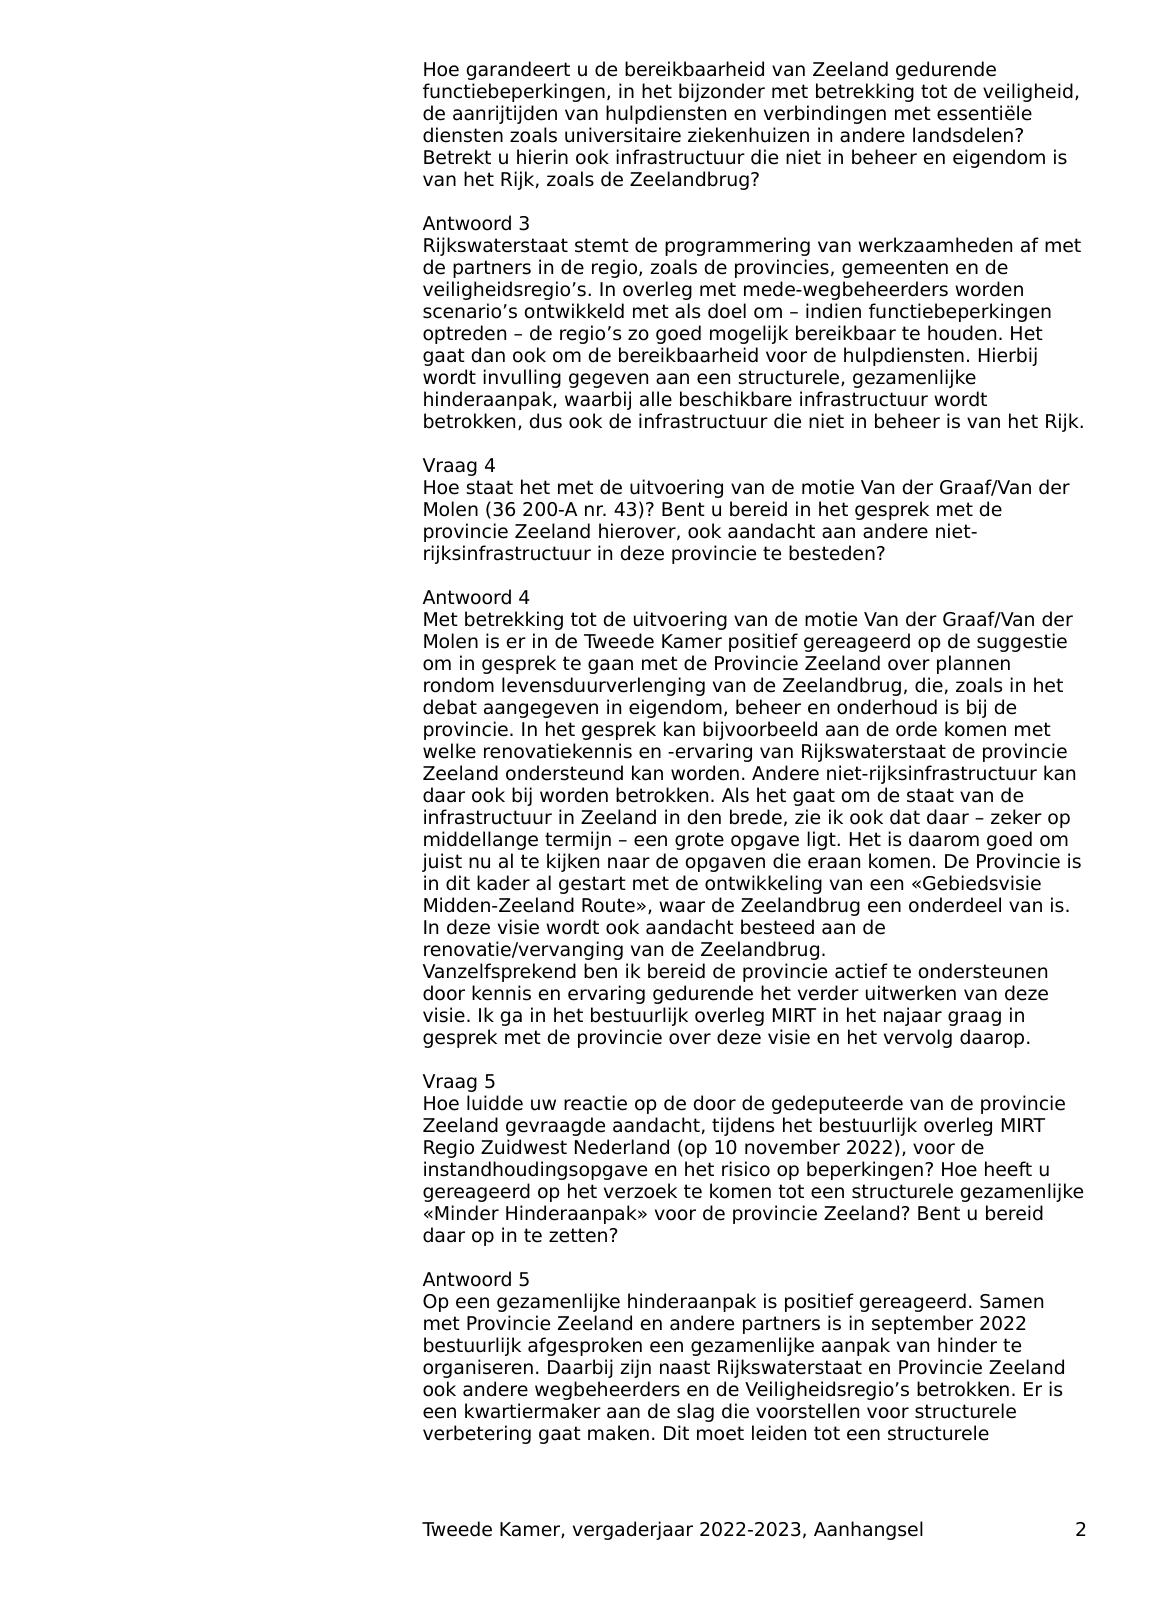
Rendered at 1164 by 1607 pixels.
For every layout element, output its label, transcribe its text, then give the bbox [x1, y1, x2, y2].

text Vraag 5 [422, 1071, 1087, 1093]
text Vanzelfsprekend ben ik bereid de provincie actief te ondersteunen door kennis en ervaring gedurende het verder uitwerken van deze visie. Ik ga in het bestuurlijk overleg MIRT in het najaar graag in gesprek met de provincie over deze visie en het vervolg daarop. [422, 961, 1087, 1049]
text Hoe garandeert u de bereikbaarheid van Zeeland gedurende functiebeperkingen, in het bijzonder met betrekking tot de veiligheid, de aanrijtijden van hulpdiensten en verbindingen met essentiële diensten zoals universitaire ziekenhuizen in andere landsdelen? Betrekt u hierin ook infrastructuur die niet in beheer en eigendom is van het Rijk, zoals de Zeelandbrug? [422, 59, 1087, 191]
text Hoe luidde uw reactie op de door de gedeputeerde van de provincie Zeeland gevraagde aandacht, tijdens het bestuurlijk overleg MIRT Regio Zuidwest Nederland (op 10 november 2022), voor de instandhoudingsopgave en het risico op beperkingen? Hoe heeft u gereageerd op het verzoek te komen tot een structurele gezamenlijke «Minder Hinderaanpak» voor de provincie Zeeland? Bent u bereid daar op in te zetten? [422, 1093, 1087, 1247]
text Antwoord 3 [422, 213, 1087, 235]
text Antwoord 5 [422, 1269, 1087, 1291]
text Op een gezamenlijke hinderaanpak is positief gereageerd. Samen met Provincie Zeeland en andere partners is in september 2022 bestuurlijk afgesproken een gezamenlijke aanpak van hinder te organiseren. Daarbij zijn naast Rijkswaterstaat en Provincie Zeeland ook andere wegbeheerders en de Veiligheidsregio’s betrokken. Er is een kwartiermaker aan de slag die voorstellen voor structurele verbetering gaat maken. Dit moet leiden tot een structurele [422, 1291, 1087, 1445]
text Rijkswaterstaat stemt de programmering van werkzaamheden af met de partners in de regio, zoals de provincies, gemeenten en de veiligheidsregio’s. In overleg met mede-wegbeheerders worden scenario’s ontwikkeld met als doel om – indien functiebeperkingen optreden – de regio’s zo goed mogelijk bereikbaar te houden. Het gaat dan ook om de bereikbaarheid voor de hulpdiensten. Hierbij wordt invulling gegeven aan een structurele, gezamenlijke hinderaanpak, waarbij alle beschikbare infrastructuur wordt betrokken, dus ook de infrastructuur die niet in beheer is van het Rijk. [422, 235, 1087, 433]
text Vraag 4 [422, 455, 1087, 477]
text Met betrekking tot de uitvoering van de motie Van der Graaf/Van der Molen is er in de Tweede Kamer positief gereageerd op de suggestie om in gesprek te gaan met de Provincie Zeeland over plannen rondom levensduurverlenging van de Zeelandbrug, die, zoals in het debat aangegeven in eigendom, beheer en onderhoud is bij de provincie. In het gesprek kan bijvoorbeeld aan de orde komen met welke renovatiekennis en -ervaring van Rijkswaterstaat de provincie Zeeland ondersteund kan worden. Andere niet-rijksinfrastructuur kan daar ook bij worden betrokken. Als het gaat om de staat van de infrastructuur in Zeeland in den brede, zie ik ook dat daar – zeker op middellange termijn – een grote opgave ligt. Het is daarom goed om juist nu al te kijken naar de opgaven die eraan komen. De Provincie is in dit kader al gestart met de ontwikkeling van een «Gebiedsvisie Midden-Zeeland Route», waar de Zeelandbrug een onderdeel van is. In deze visie wordt ook aandacht besteed aan de renovatie/vervanging van de Zeelandbrug. [422, 609, 1087, 961]
text Antwoord 4 [422, 587, 1087, 609]
text Hoe staat het met de uitvoering van de motie Van der Graaf/Van der Molen (36 200-A nr. 43)? Bent u bereid in het gesprek met de provincie Zeeland hierover, ook aandacht aan andere niet-rijksinfrastructuur in deze provincie te besteden? [422, 477, 1087, 565]
